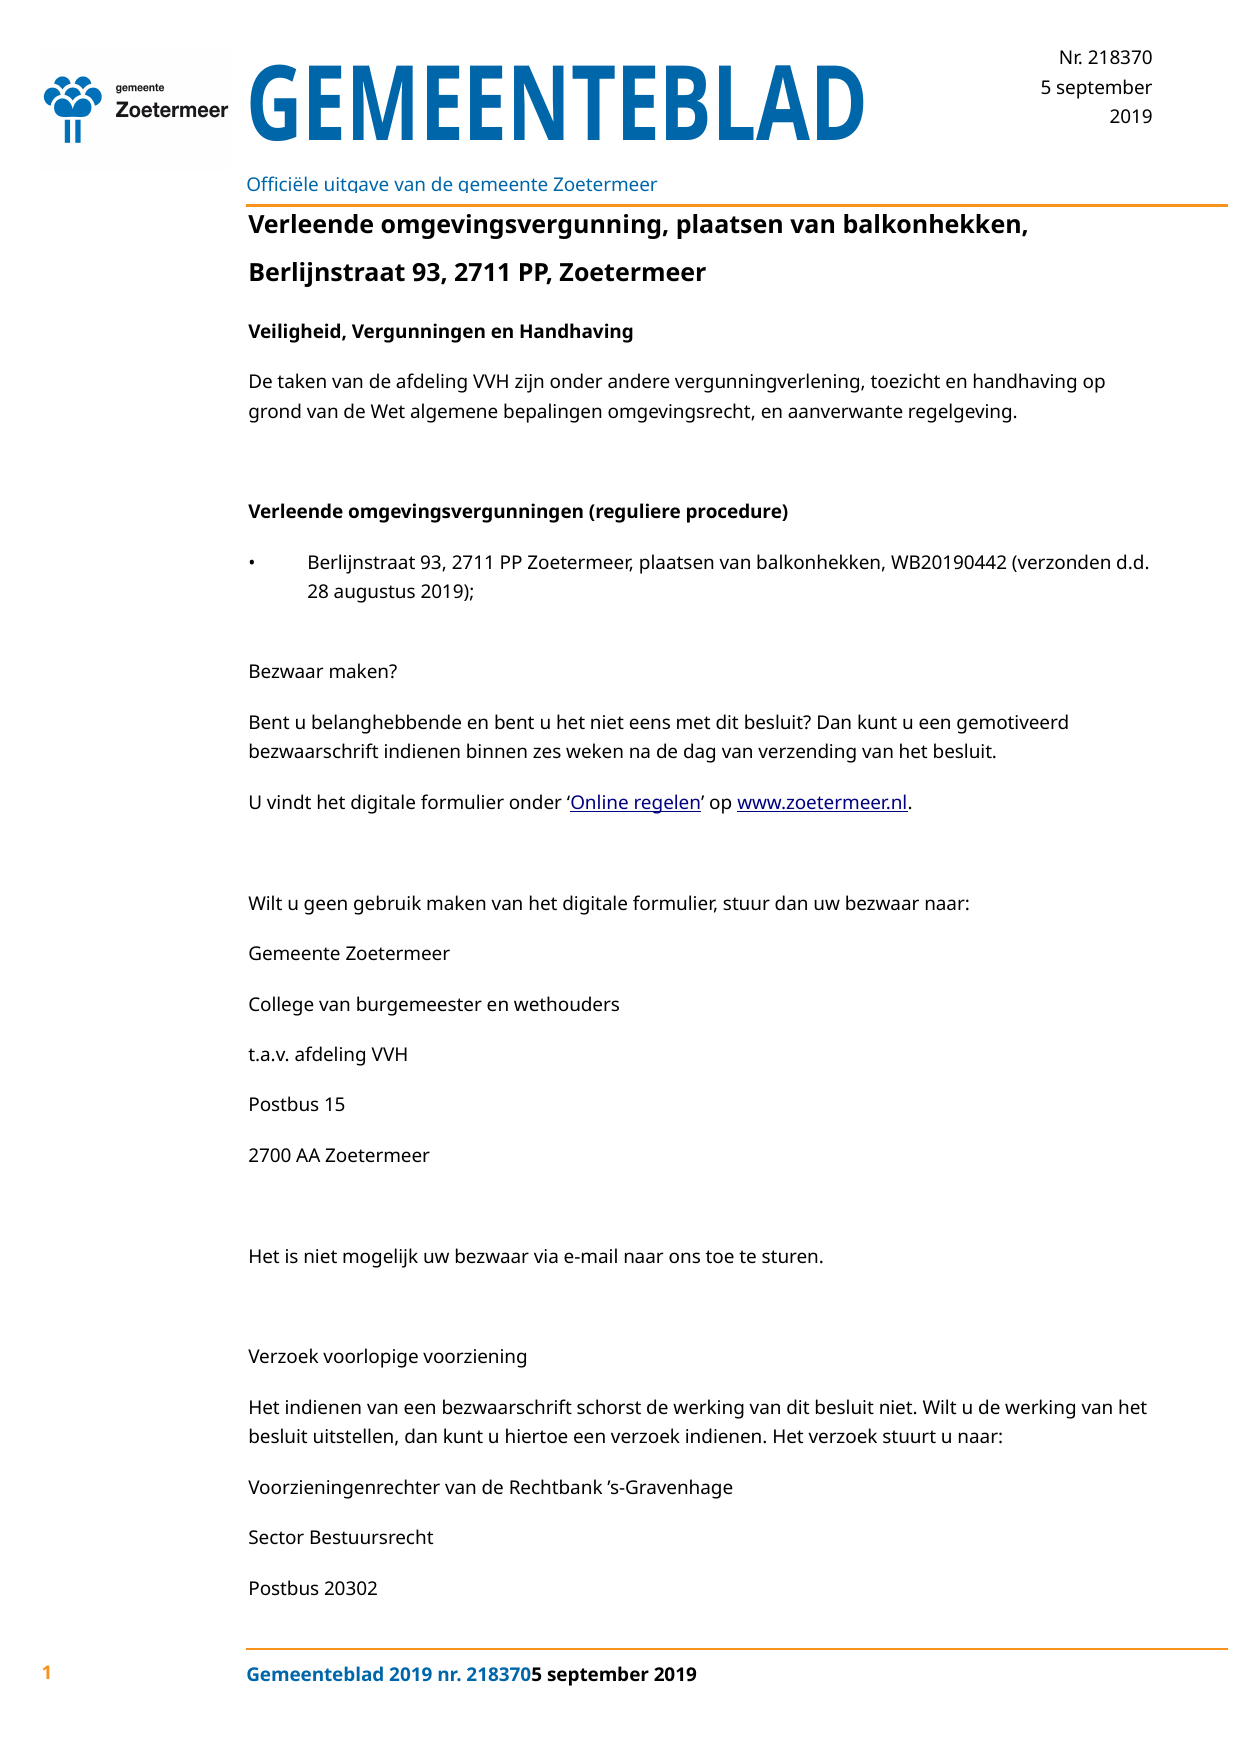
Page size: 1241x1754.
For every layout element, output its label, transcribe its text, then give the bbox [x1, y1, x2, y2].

text Wilt u geen gebruik maken van het digitale formulier, stuur dan uw bezwaar naar: [248, 890, 1152, 916]
text 2700 AA Zoetermeer [248, 1142, 1152, 1168]
text Het indienen van een bezwaarschrift schorst de werking van dit besluit niet. Wilt u de werking van het besluit uitstellen, dan kunt u hiertoe een verzoek indienen. Het verzoek stuurt u naar: [248, 1394, 1152, 1449]
list Berlijnstraat 93, 2711 PP Zoetermeer, plaatsen van balkonhekken, WB20190442 (verzonden d.d. 28 augustus 2019); [248, 549, 1152, 604]
text Bezwaar maken? [248, 659, 1152, 684]
text Postbus 20302 [248, 1575, 1152, 1601]
text Het is niet mogelijk uw bezwaar via e-mail naar ons toe te sturen. [248, 1243, 1152, 1269]
text Bent u belanghebbende en bent u het niet eens met dit besluit? Dan kunt u een gemotiveerd bezwaarschrift indienen binnen zes weken na de dag van verzending van het besluit. [248, 709, 1152, 764]
text t.a.v. afdeling VVH [248, 1041, 1152, 1067]
picture [41, 47, 231, 172]
text De taken van de afdeling VVH zijn onder andere vergunningverlening, toezicht en handhaving op grond van de Wet algemene bepalingen omgevingsrecht, en aanverwante regelgeving. [248, 368, 1152, 424]
text Verleende omgevingsvergunningen (reguliere procedure) [248, 499, 1152, 524]
text U vindt het digitale formulier onder ‘Online regelen’ op www.zoetermeer.nl. [248, 789, 1152, 815]
text Veiligheid, Vergunningen en Handhaving [248, 318, 1152, 344]
text Verleende omgevingsvergunning, plaatsen van balkonhekken, Berlijnstraat 93, 2711 PP, Zoetermeer [248, 207, 1152, 288]
text Postbus 15 [248, 1092, 1152, 1117]
text Sector Bestuursrecht [248, 1524, 1152, 1550]
text Verzoek voorlopige voorziening [248, 1344, 1152, 1369]
text Gemeente Zoetermeer [248, 940, 1152, 966]
text Voorzieningenrechter van de Rechtbank ’s-Gravenhage [248, 1474, 1152, 1500]
text College van burgemeester en wethouders [248, 991, 1152, 1017]
